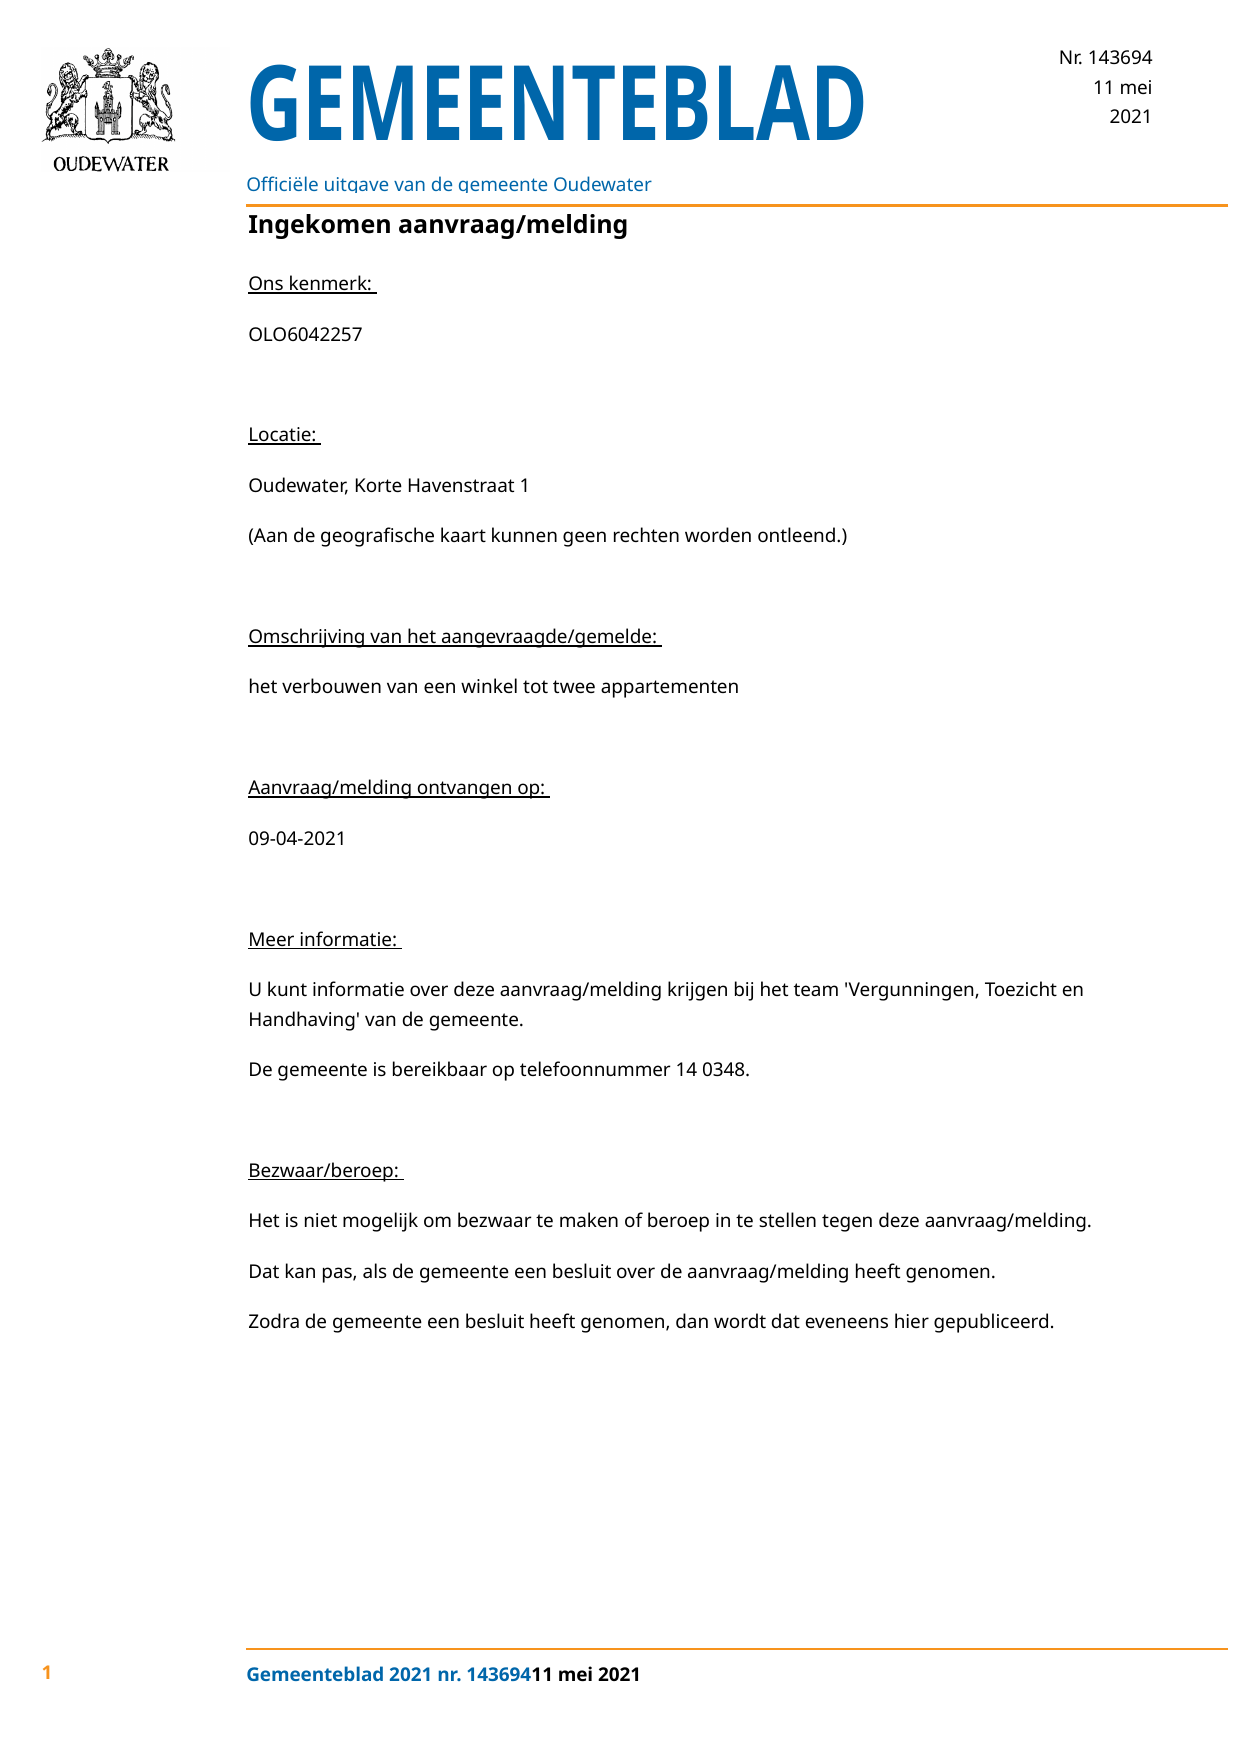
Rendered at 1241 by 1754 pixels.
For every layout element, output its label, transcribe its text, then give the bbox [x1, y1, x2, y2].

text De gemeente is bereikbaar op telefoonnummer 14 0348. [248, 1056, 1152, 1082]
text Omschrijving van het aangevraagde/gemelde: [248, 623, 1152, 649]
text (Aan de geografische kaart kunnen geen rechten worden ontleend.) [248, 522, 1152, 548]
text Bezwaar/beroep: [248, 1157, 1152, 1183]
text Aanvraag/melding ontvangen op: [248, 774, 1152, 800]
text Dat kan pas, als de gemeente een besluit over de aanvraag/melding heeft genomen. [248, 1258, 1152, 1283]
text OLO6042257 [248, 321, 1152, 346]
text 09-04-2021 [248, 825, 1152, 851]
text Locatie: [248, 422, 1152, 447]
text Zodra de gemeente een besluit heeft genomen, dan wordt dat eveneens hier gepubliceerd. [248, 1308, 1152, 1334]
text Het is niet mogelijk om bezwaar te maken of beroep in te stellen tegen deze aanvraag/melding. [248, 1207, 1152, 1233]
text U kunt informatie over deze aanvraag/melding krijgen bij het team 'Vergunningen, Toezicht en Handhaving' van de gemeente. [248, 976, 1152, 1031]
text Meer informatie: [248, 926, 1152, 951]
text Ons kenmerk: [248, 270, 1152, 296]
text Oudewater, Korte Havenstraat 1 [248, 472, 1152, 498]
picture [41, 47, 231, 172]
text Ingekomen aanvraag/melding [248, 207, 1152, 241]
text het verbouwen van een winkel tot twee appartementen [248, 674, 1152, 699]
